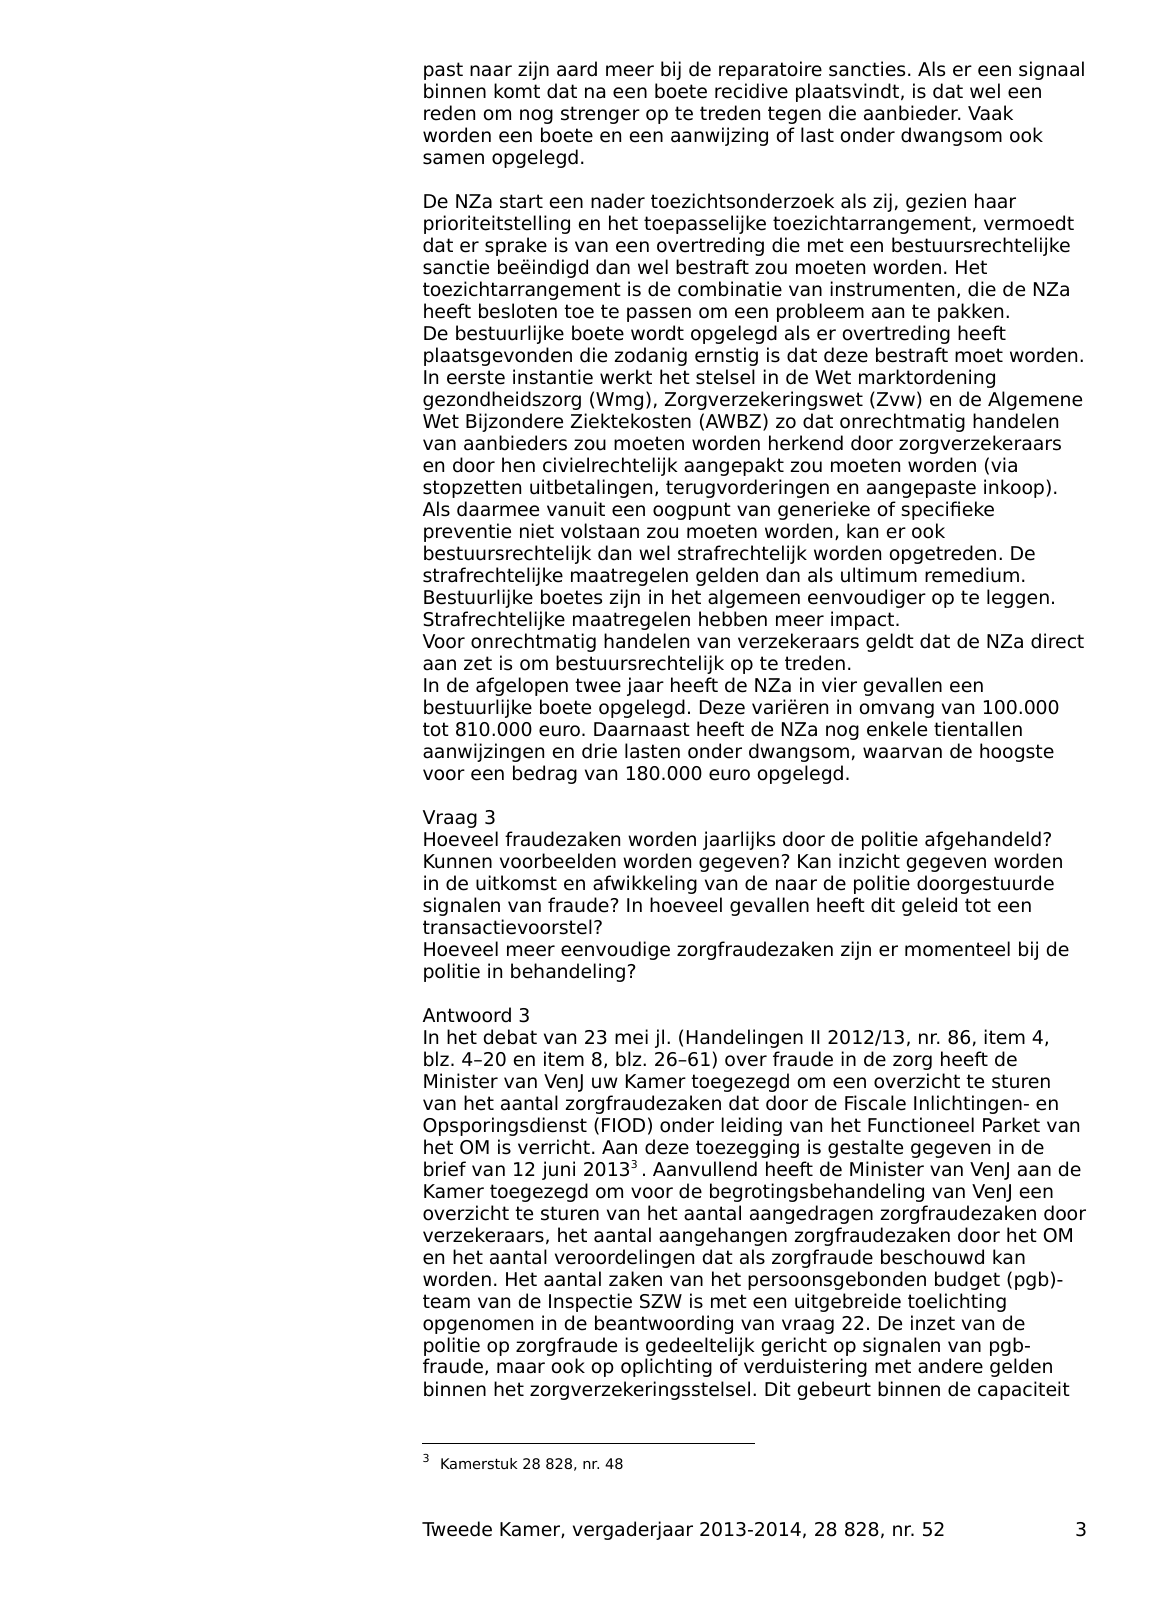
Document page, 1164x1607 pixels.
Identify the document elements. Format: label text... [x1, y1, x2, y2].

text Vraag 3 [422, 807, 1087, 829]
text In de afgelopen twee jaar heeft de NZa in vier gevallen een bestuurlijke boete opgelegd. Deze variëren in omvang van 100.000 tot 810.000 euro. Daarnaast heeft de NZa nog enkele tientallen aanwijzingen en drie lasten onder dwangsom, waarvan de hoogste voor een bedrag van 180.000 euro opgelegd. [422, 675, 1087, 784]
text Kamerstuk 28 828, nr. 48 [422, 1452, 1087, 1474]
text De NZa start een nader toezichtsonderzoek als zij, gezien haar prioriteitstelling en het toepasselijke toezichtarrangement, vermoedt dat er sprake is van een overtreding die met een bestuursrechtelijke sanctie beëindigd dan wel bestraft zou moeten worden. Het toezichtarrangement is de combinatie van instrumenten, die de NZa heeft besloten toe te passen om een probleem aan te pakken. [422, 191, 1087, 323]
text Antwoord 3 [422, 1005, 1087, 1027]
text Hoeveel fraudezaken worden jaarlijks door de politie afgehandeld? Kunnen voorbeelden worden gegeven? Kan inzicht gegeven worden in de uitkomst en afwikkeling van de naar de politie doorgestuurde signalen van fraude? In hoeveel gevallen heeft dit geleid tot een transactievoorstel? [422, 829, 1087, 939]
text Hoeveel meer eenvoudige zorgfraudezaken zijn er momenteel bij de politie in behandeling? [422, 939, 1087, 983]
text Voor onrechtmatig handelen van verzekeraars geldt dat de NZa direct aan zet is om bestuursrechtelijk op te treden. [422, 631, 1087, 675]
text De bestuurlijke boete wordt opgelegd als er overtreding heeft plaatsgevonden die zodanig ernstig is dat deze bestraft moet worden. In eerste instantie werkt het stelsel in de Wet marktordening gezondheidszorg (Wmg), Zorgverzekeringswet (Zvw) en de Algemene Wet Bijzondere Ziektekosten (AWBZ) zo dat onrechtmatig handelen van aanbieders zou moeten worden herkend door zorgverzekeraars en door hen civielrechtelijk aangepakt zou moeten worden (via stopzetten uitbetalingen, terugvorderingen en aangepaste inkoop). Als daarmee vanuit een oogpunt van generieke of specifieke preventie niet volstaan zou moeten worden, kan er ook bestuursrechtelijk dan wel strafrechtelijk worden opgetreden. De strafrechtelijke maatregelen gelden dan als ultimum remedium. Bestuurlijke boetes zijn in het algemeen eenvoudiger op te leggen. Strafrechtelijke maatregelen hebben meer impact. [422, 323, 1087, 631]
text In het debat van 23 mei jl. (Handelingen II 2012/13, nr. 86, item 4, blz. 4–20 en item 8, blz. 26–61) over fraude in de zorg heeft de Minister van VenJ uw Kamer toegezegd om een overzicht te sturen van het aantal zorgfraudezaken dat door de Fiscale Inlichtingen- en Opsporingsdienst (FIOD) onder leiding van het Functioneel Parket van het OM is verricht. Aan deze toezegging is gestalte gegeven in de brief van 12 juni 2013. Aanvullend heeft de Minister van VenJ aan de Kamer toegezegd om voor de begrotingsbehandeling van VenJ een overzicht te sturen van het aantal aangedragen zorgfraudezaken door verzekeraars, het aantal aangehangen zorgfraudezaken door het OM en het aantal veroordelingen dat als zorgfraude beschouwd kan worden. Het aantal zaken van het persoonsgebonden budget (pgb)-team van de Inspectie SZW is met een uitgebreide toelichting opgenomen in de beantwoording van vraag 22. De inzet van de politie op zorgfraude is gedeeltelijk gericht op signalen van pgb-fraude, maar ook op oplichting of verduistering met andere gelden binnen het zorgverzekeringsstelsel. Dit gebeurt binnen de capaciteit [422, 1027, 1087, 1400]
text past naar zijn aard meer bij de reparatoire sancties. Als er een signaal binnen komt dat na een boete recidive plaatsvindt, is dat wel een reden om nog strenger op te treden tegen die aanbieder. Vaak worden een boete en een aanwijzing of last onder dwangsom ook samen opgelegd. [422, 59, 1087, 169]
